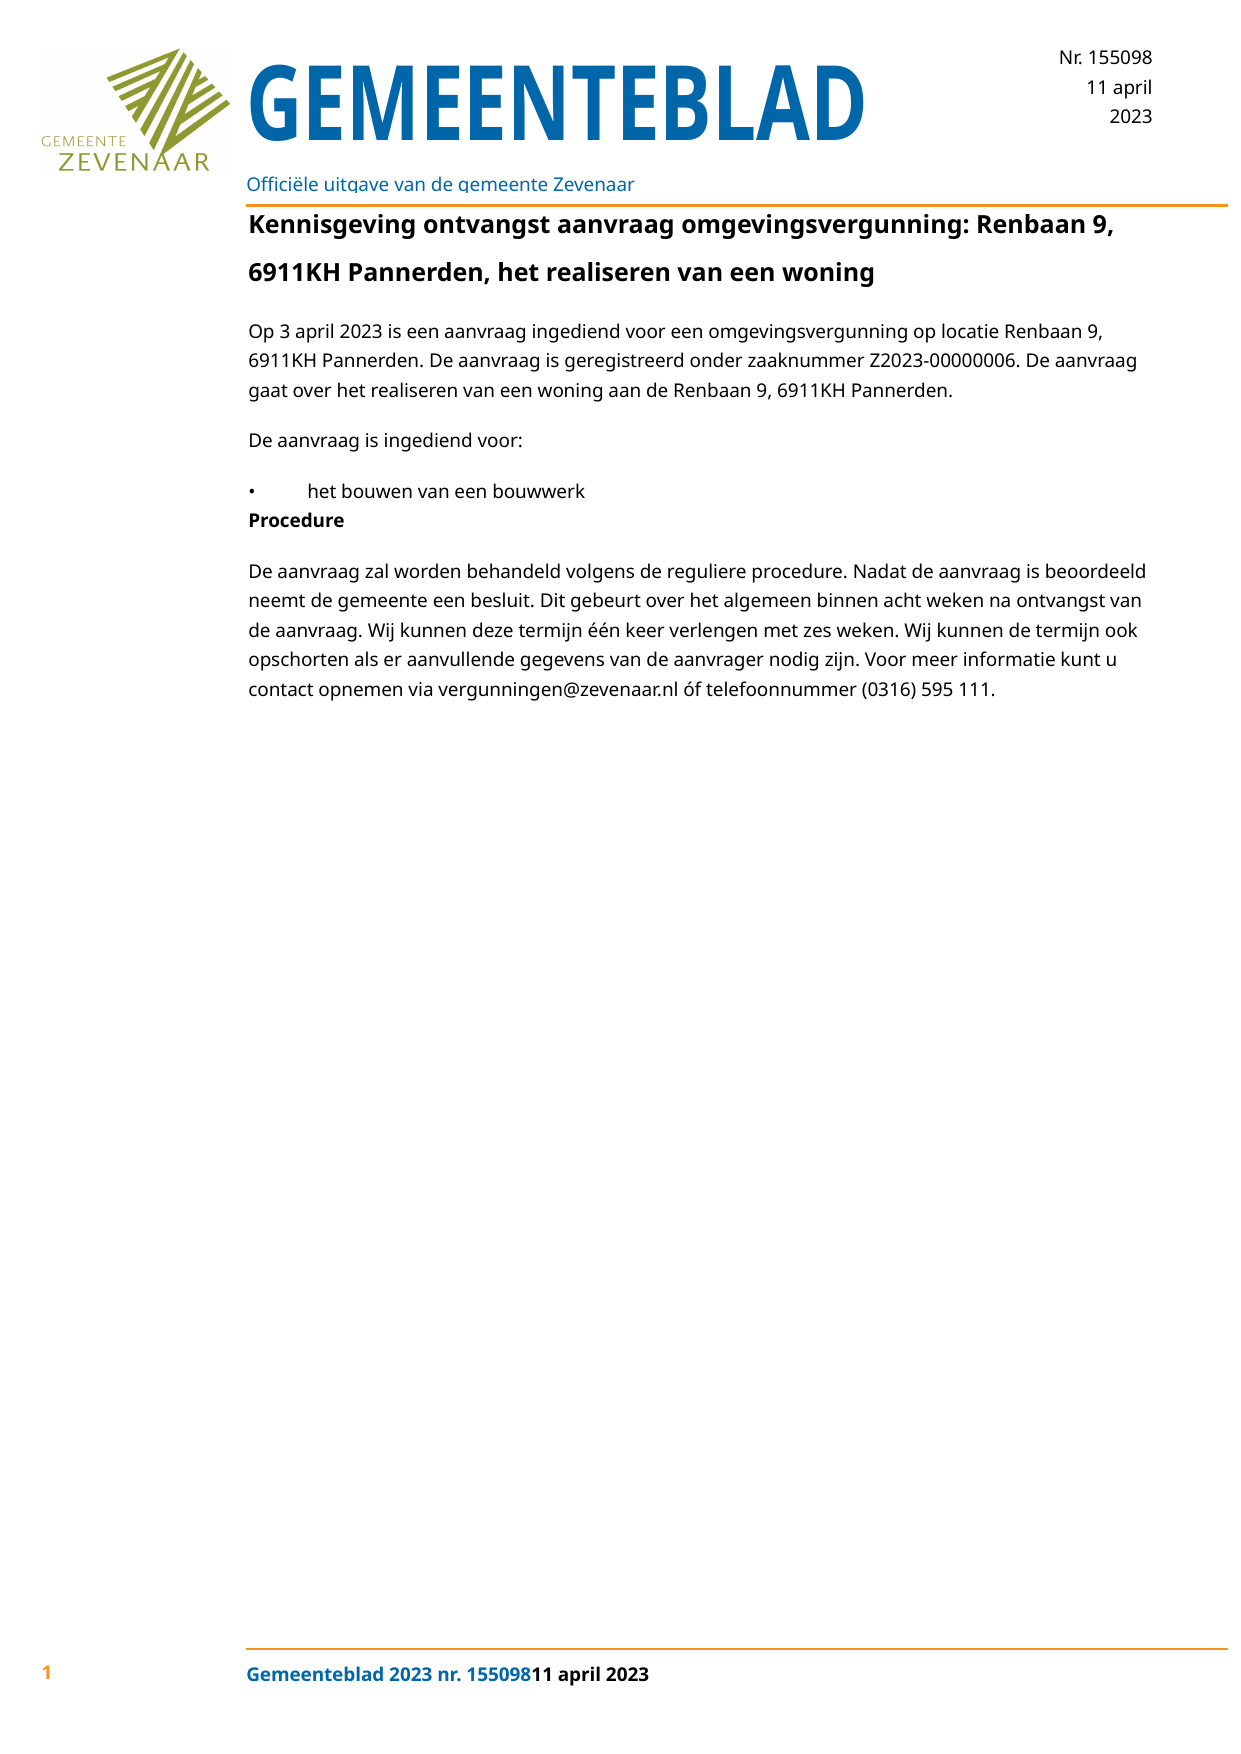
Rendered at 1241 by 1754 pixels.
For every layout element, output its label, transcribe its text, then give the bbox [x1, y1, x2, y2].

text Op 3 april 2023 is een aanvraag ingediend voor een omgevingsvergunning op locatie Renbaan 9, 6911KH Pannerden. De aanvraag is geregistreerd onder zaaknummer Z2023-00000006. De aanvraag gaat over het realiseren van een woning aan de Renbaan 9, 6911KH Pannerden. [248, 318, 1152, 403]
picture [41, 47, 231, 172]
list het bouwen van een bouwwerk [248, 478, 1152, 504]
text Kennisgeving ontvangst aanvraag omgevingsvergunning: Renbaan 9, 6911KH Pannerden, het realiseren van een woning [248, 207, 1152, 288]
text Procedure [248, 507, 1152, 533]
text De aanvraag is ingediend voor: [248, 427, 1152, 453]
text De aanvraag zal worden behandeld volgens de reguliere procedure. Nadat de aanvraag is beoordeeld neemt de gemeente een besluit. Dit gebeurt over het algemeen binnen acht weken na ontvangst van de aanvraag. Wij kunnen deze termijn één keer verlengen met zes weken. Wij kunnen de termijn ook opschorten als er aanvullende gegevens van de aanvrager nodig zijn. Voor meer informatie kunt u contact opnemen via vergunningen@zevenaar.nl óf telefoonnummer (0316) 595 111. [248, 558, 1152, 702]
